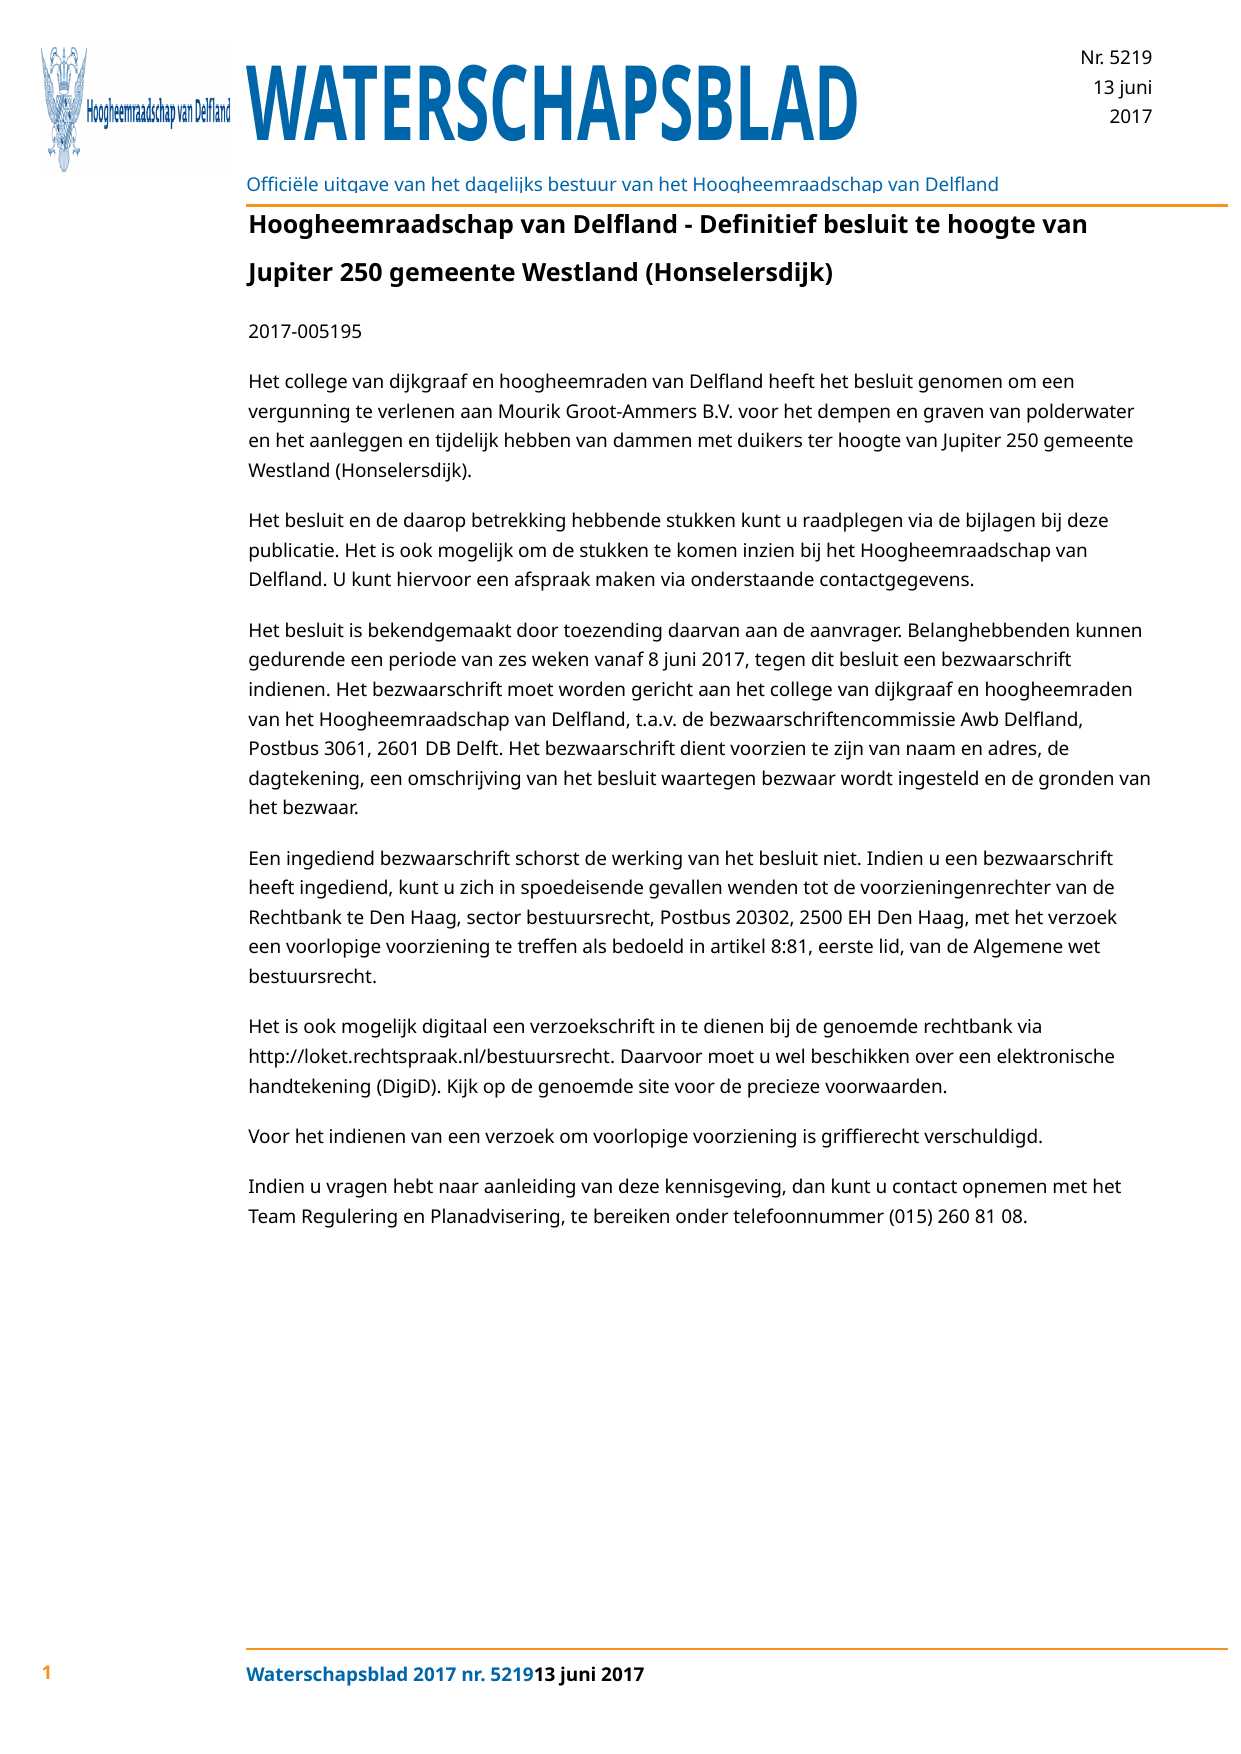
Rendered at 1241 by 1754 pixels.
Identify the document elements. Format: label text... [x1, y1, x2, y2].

text Een ingediend bezwaarschrift schorst de werking van het besluit niet. Indien u een bezwaarschrift heeft ingediend, kunt u zich in spoedeisende gevallen wenden tot de voorzieningenrechter van de Rechtbank te Den Haag, sector bestuursrecht, Postbus 20302, 2500 EH Den Haag, met het verzoek een voorlopige voorziening te treffen als bedoeld in artikel 8:81, eerste lid, van de Algemene wet bestuursrecht. [248, 845, 1152, 989]
text Het college van dijkgraaf en hoogheemraden van Delfland heeft het besluit genomen om een vergunning te verlenen aan Mourik Groot-Ammers B.V. voor het dempen en graven van polderwater en het aanleggen en tijdelijk hebben van dammen met duikers ter hoogte van Jupiter 250 gemeente Westland (Honselersdijk). [248, 368, 1152, 483]
text Het is ook mogelijk digitaal een verzoekschrift in te dienen bij de genoemde rechtbank via http://loket.rechtspraak.nl/bestuursrecht. Daarvoor moet u wel beschikken over een elektronische handtekening (DigiD). Kijk op de genoemde site voor de precieze voorwaarden. [248, 1014, 1152, 1099]
text Indien u vragen hebt naar aanleiding van deze kennisgeving, dan kunt u contact opnemen met het Team Regulering en Planadvisering, te bereiken onder telefoonnummer (015) 260 81 08. [248, 1174, 1152, 1229]
text Voor het indienen van een verzoek om voorlopige voorziening is griffierecht verschuldigd. [248, 1123, 1152, 1149]
text Het besluit en de daarop betrekking hebbende stukken kunt u raadplegen via de bijlagen bij deze publicatie. Het is ook mogelijk om de stukken te komen inzien bij het Hoogheemraadschap van Delfland. U kunt hiervoor een afspraak maken via onderstaande contactgegevens. [248, 507, 1152, 592]
text Hoogheemraadschap van Delfland - Definitief besluit te hoogte van Jupiter 250 gemeente Westland (Honselersdijk) [248, 207, 1152, 288]
text Het besluit is bekendgemaakt door toezending daarvan aan de aanvrager. Belanghebbenden kunnen gedurende een periode van zes weken vanaf 8 juni 2017, tegen dit besluit een bezwaarschrift indienen. Het bezwaarschrift moet worden gericht aan het college van dijkgraaf en hoogheemraden van het Hoogheemraadschap van Delfland, t.a.v. de bezwaarschriftencommissie Awb Delfland, Postbus 3061, 2601 DB Delft. Het bezwaarschrift dient voorzien te zijn van naam en adres, de dagtekening, een omschrijving van het besluit waartegen bezwaar wordt ingesteld en de gronden van het bezwaar. [248, 617, 1152, 820]
text 2017-005195 [248, 318, 1152, 344]
picture [41, 47, 231, 172]
